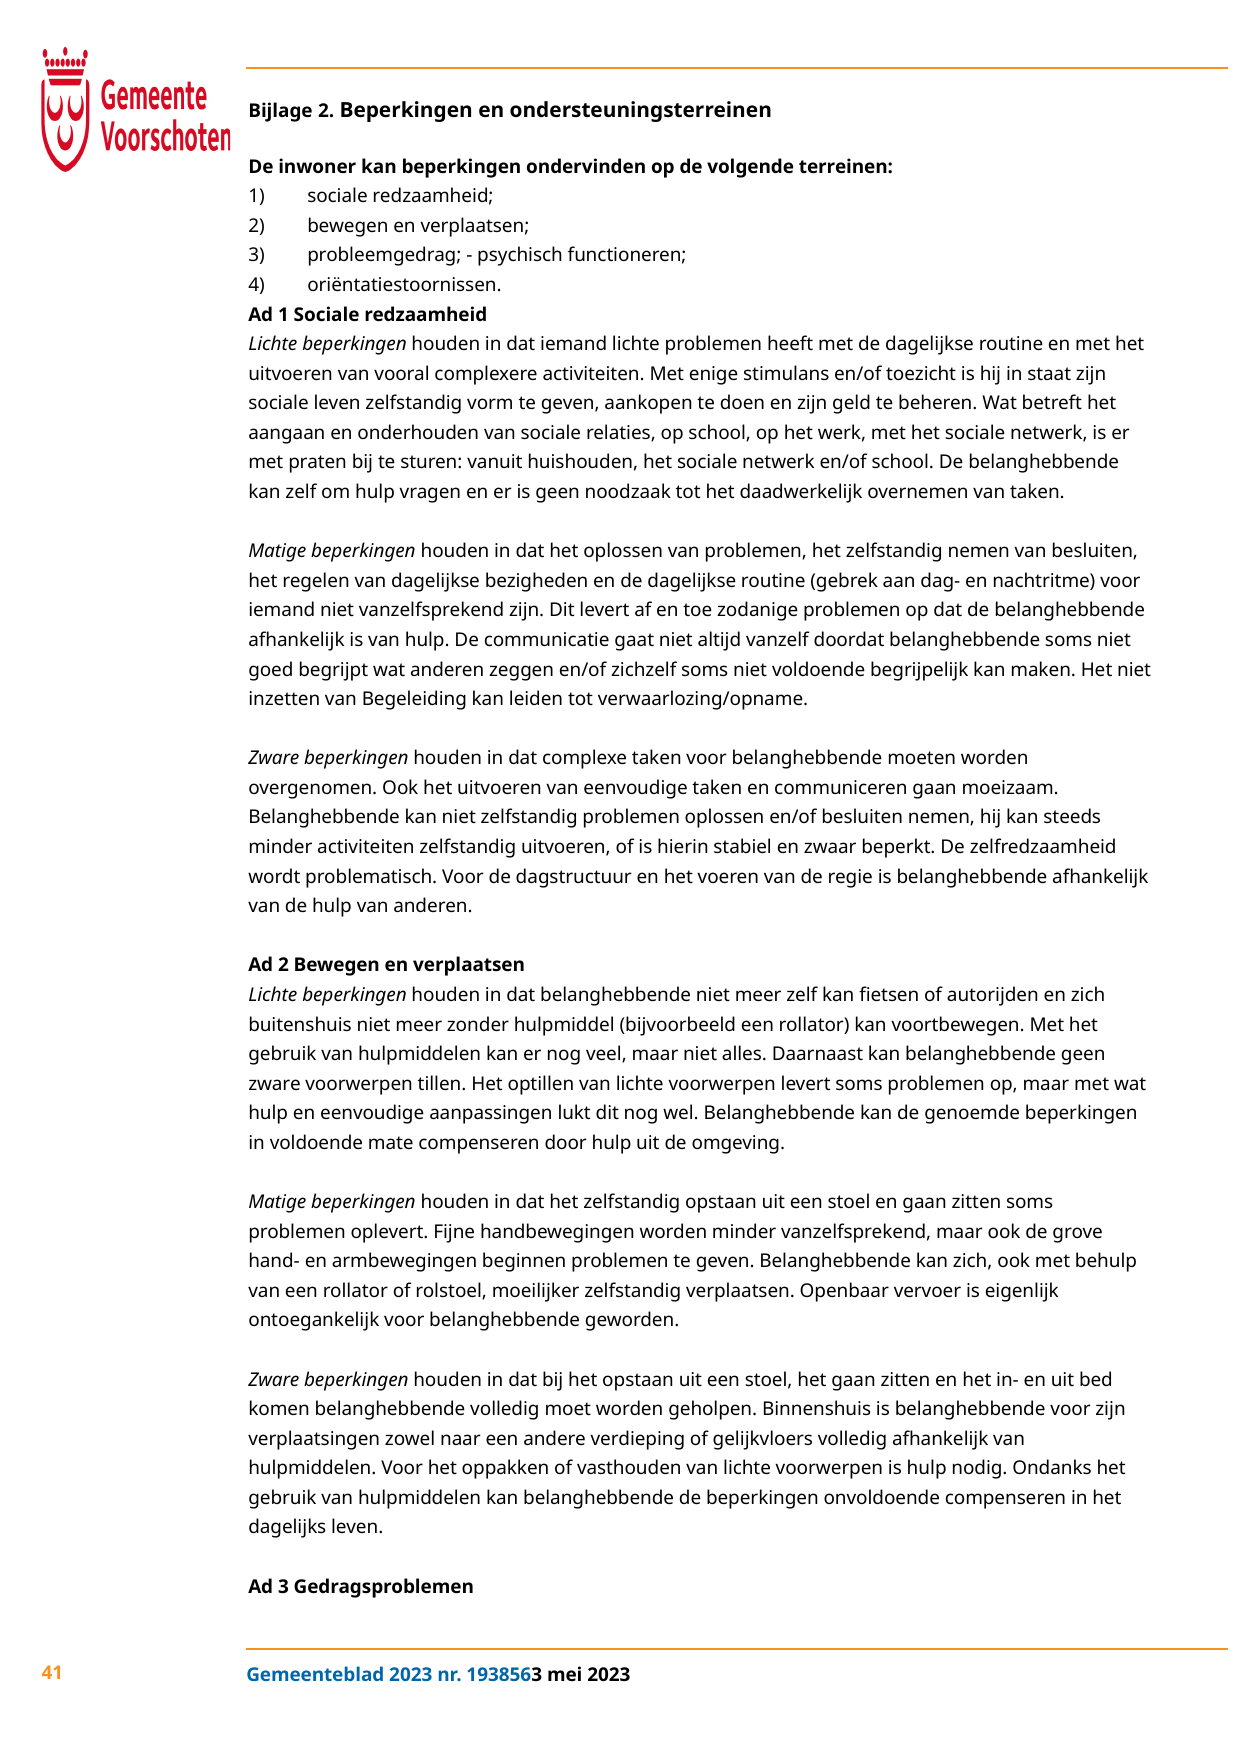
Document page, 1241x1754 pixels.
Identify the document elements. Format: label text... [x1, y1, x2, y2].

text Ad 1 Sociale redzaamheid [248, 301, 1152, 327]
text Lichte beperkingen houden in dat belanghebbende niet meer zelf kan fietsen of autorijden en zich buitenshuis niet meer zonder hulpmiddel (bijvoorbeeld een rollator) kan voortbewegen. Met het gebruik van hulpmiddelen kan er nog veel, maar niet alles. Daarnaast kan belanghebbende geen zware voorwerpen tillen. Het optillen van lichte voorwerpen levert soms problemen op, maar met wat hulp en eenvoudige aanpassingen lukt dit nog wel. Belanghebbende kan de genoemde beperkingen in voldoende mate compenseren door hulp uit de omgeving. [248, 981, 1152, 1155]
list probleemgedrag; - psychisch functioneren; [248, 242, 1152, 267]
list oriëntatiestoornissen. [248, 271, 1152, 297]
text De inwoner kan beperkingen ondervinden op de volgende terreinen: [248, 153, 1152, 179]
picture [41, 47, 231, 172]
text Ad 2 Bewegen en verplaatsen [248, 952, 1152, 977]
text Ad 3 Gedragsproblemen [248, 1573, 1152, 1599]
text Matige beperkingen houden in dat het zelfstandig opstaan uit een stoel en gaan zitten soms problemen oplevert. Fijne handbewegingen worden minder vanzelfsprekend, maar ook de grove hand- en armbewegingen beginnen problemen te geven. Belanghebbende kan zich, ook met behulp van een rollator of rolstoel, moeilijker zelfstandig verplaatsen. Openbaar vervoer is eigenlijk ontoegankelijk voor belanghebbende geworden. [248, 1188, 1152, 1332]
text Bijlage 2. Beperkingen en ondersteuningsterreinen [248, 95, 1152, 123]
text Lichte beperkingen houden in dat iemand lichte problemen heeft met de dagelijkse routine en met het uitvoeren van vooral complexere activiteiten. Met enige stimulans en/of toezicht is hij in staat zijn sociale leven zelfstandig vorm te geven, aankopen te doen en zijn geld te beheren. Wat betreft het aangaan en onderhouden van sociale relaties, op school, op het werk, met het sociale netwerk, is er met praten bij te sturen: vanuit huishouden, het sociale netwerk en/of school. De belanghebbende kan zelf om hulp vragen en er is geen noodzaak tot het daadwerkelijk overnemen van taken. [248, 330, 1152, 504]
list bewegen en verplaatsen; [248, 212, 1152, 238]
list sociale redzaamheid; [248, 182, 1152, 208]
text Zware beperkingen houden in dat complexe taken voor belanghebbende moeten worden overgenomen. Ook het uitvoeren van eenvoudige taken en communiceren gaan moeizaam. Belanghebbende kan niet zelfstandig problemen oplossen en/of besluiten nemen, hij kan steeds minder activiteiten zelfstandig uitvoeren, of is hierin stabiel en zwaar beperkt. De zelfredzaamheid wordt problematisch. Voor de dagstructuur en het voeren van de regie is belanghebbende afhankelijk van de hulp van anderen. [248, 744, 1152, 918]
text Matige beperkingen houden in dat het oplossen van problemen, het zelfstandig nemen van besluiten, het regelen van dagelijkse bezigheden en de dagelijkse routine (gebrek aan dag- en nachtritme) voor iemand niet vanzelfsprekend zijn. Dit levert af en toe zodanige problemen op dat de belanghebbende afhankelijk is van hulp. De communicatie gaat niet altijd vanzelf doordat belanghebbende soms niet goed begrijpt wat anderen zeggen en/of zichzelf soms niet voldoende begrijpelijk kan maken. Het niet inzetten van Begeleiding kan leiden tot verwaarlozing/opname. [248, 537, 1152, 711]
text Zware beperkingen houden in dat bij het opstaan uit een stoel, het gaan zitten en het in- en uit bed komen belanghebbende volledig moet worden geholpen. Binnenshuis is belanghebbende voor zijn verplaatsingen zowel naar een andere verdieping of gelijkvloers volledig afhankelijk van hulpmiddelen. Voor het oppakken of vasthouden van lichte voorwerpen is hulp nodig. Ondanks het gebruik van hulpmiddelen kan belanghebbende de beperkingen onvoldoende compenseren in het dagelijks leven. [248, 1366, 1152, 1539]
